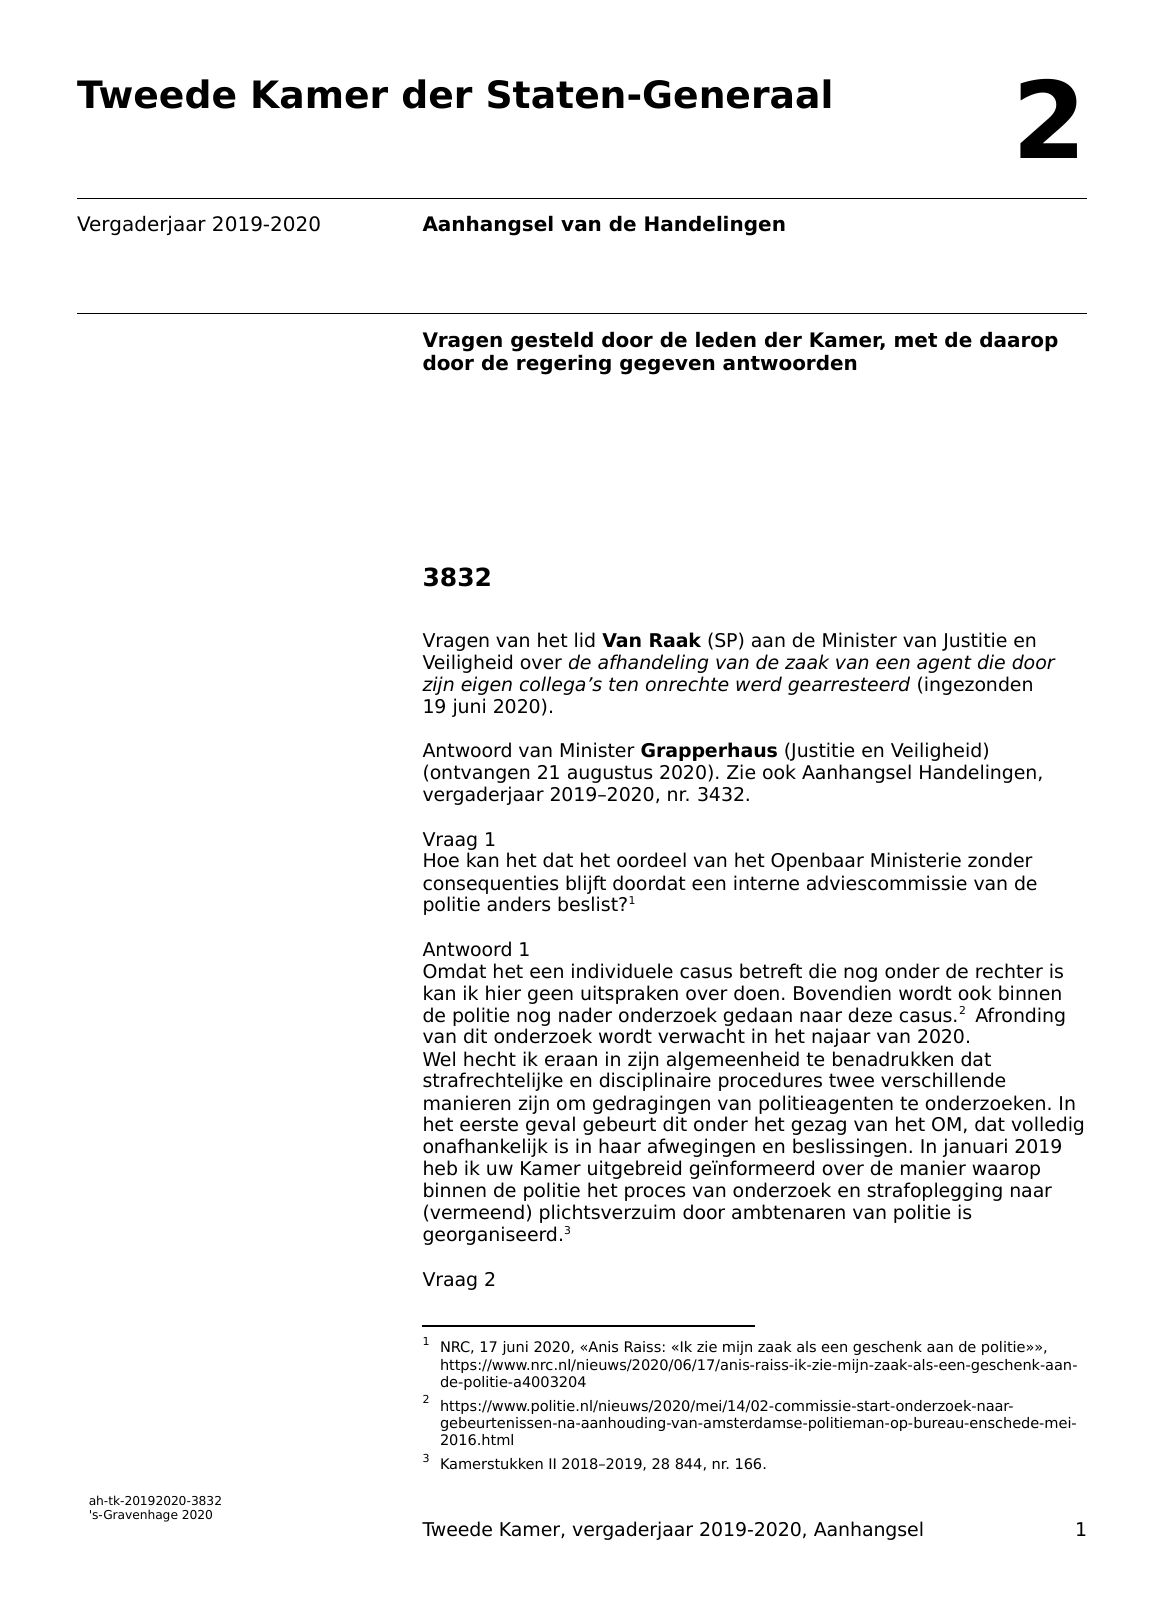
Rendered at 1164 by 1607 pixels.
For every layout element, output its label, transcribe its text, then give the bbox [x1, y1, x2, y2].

text Vraag 1 [422, 828, 1087, 850]
text Vragen van het lid Van Raak (SP) aan de Minister van Justitie en Veiligheid over de afhandeling van de zaak van een agent die door zijn eigen collega’s ten onrechte werd gearresteerd (ingezonden 19 juni 2020). [422, 630, 1087, 718]
text Antwoord 1 [422, 938, 1087, 961]
text Antwoord van Minister Grapperhaus (Justitie en Veiligheid) (ontvangen 21 augustus 2020). Zie ook Aanhangsel Handelingen, vergaderjaar 2019–2020, nr. 3432. [422, 740, 1087, 806]
text Wel hecht ik eraan in zijn algemeenheid te benadrukken dat strafrechtelijke en disciplinaire procedures twee verschillende manieren zijn om gedragingen van politieagenten te onderzoeken. In het eerste geval gebeurt dit onder het gezag van het OM, dat volledig onafhankelijk is in haar afwegingen en beslissingen. In januari 2019 heb ik uw Kamer uitgebreid geïnformeerd over de manier waarop binnen de politie het proces van onderzoek en strafoplegging naar (vermeend) plichtsverzuim door ambtenaren van politie is georganiseerd. [422, 1048, 1087, 1246]
table_header 2 [886, 59, 1087, 198]
text NRC, 17 juni 2020, «Anis Raiss: «Ik zie mijn zaak als een geschenk aan de politie»», https://www.nrc.nl/nieuws/2020/06/17/anis-raiss-ik-zie-mijn-zaak-als-een-geschenk-aan-de-politie-a4003204 [422, 1335, 1087, 1391]
text Kamerstukken II 2018–2019, 28 844, nr. 166. [422, 1452, 1087, 1474]
table_cell Aanhangsel van de Handelingen [422, 199, 1087, 313]
text Omdat het een individuele casus betreft die nog onder de rechter is kan ik hier geen uitspraken over doen. Bovendien wordt ook binnen de politie nog nader onderzoek gedaan naar deze casus. Afronding van dit onderzoek wordt verwacht in het najaar van 2020. [422, 961, 1087, 1048]
table_header Tweede Kamer der Staten-Generaal [77, 59, 886, 198]
text 's-Gravenhage 2020 [88, 1508, 323, 1522]
text 3832 [422, 563, 1087, 592]
table_cell Vergaderjaar 2019-2020 [77, 199, 422, 313]
text ah-tk-20192020-3832 [88, 1494, 323, 1508]
text Vraag 2 [422, 1268, 1087, 1290]
text https://www.politie.nl/nieuws/2020/mei/14/02-commissie-start-onderzoek-naar-gebeurtenissen-na-aanhouding-van-amsterdamse-politieman-op-bureau-enschede-mei-2016.html [422, 1393, 1087, 1449]
text Hoe kan het dat het oordeel van het Openbaar Ministerie zonder consequenties blijft doordat een interne adviescommissie van de politie anders beslist? [422, 850, 1087, 916]
table_cell Vragen gesteld door de leden der Kamer, met de daarop door de regering gegeven antwoorden [422, 314, 1087, 375]
table_cell [77, 314, 422, 375]
